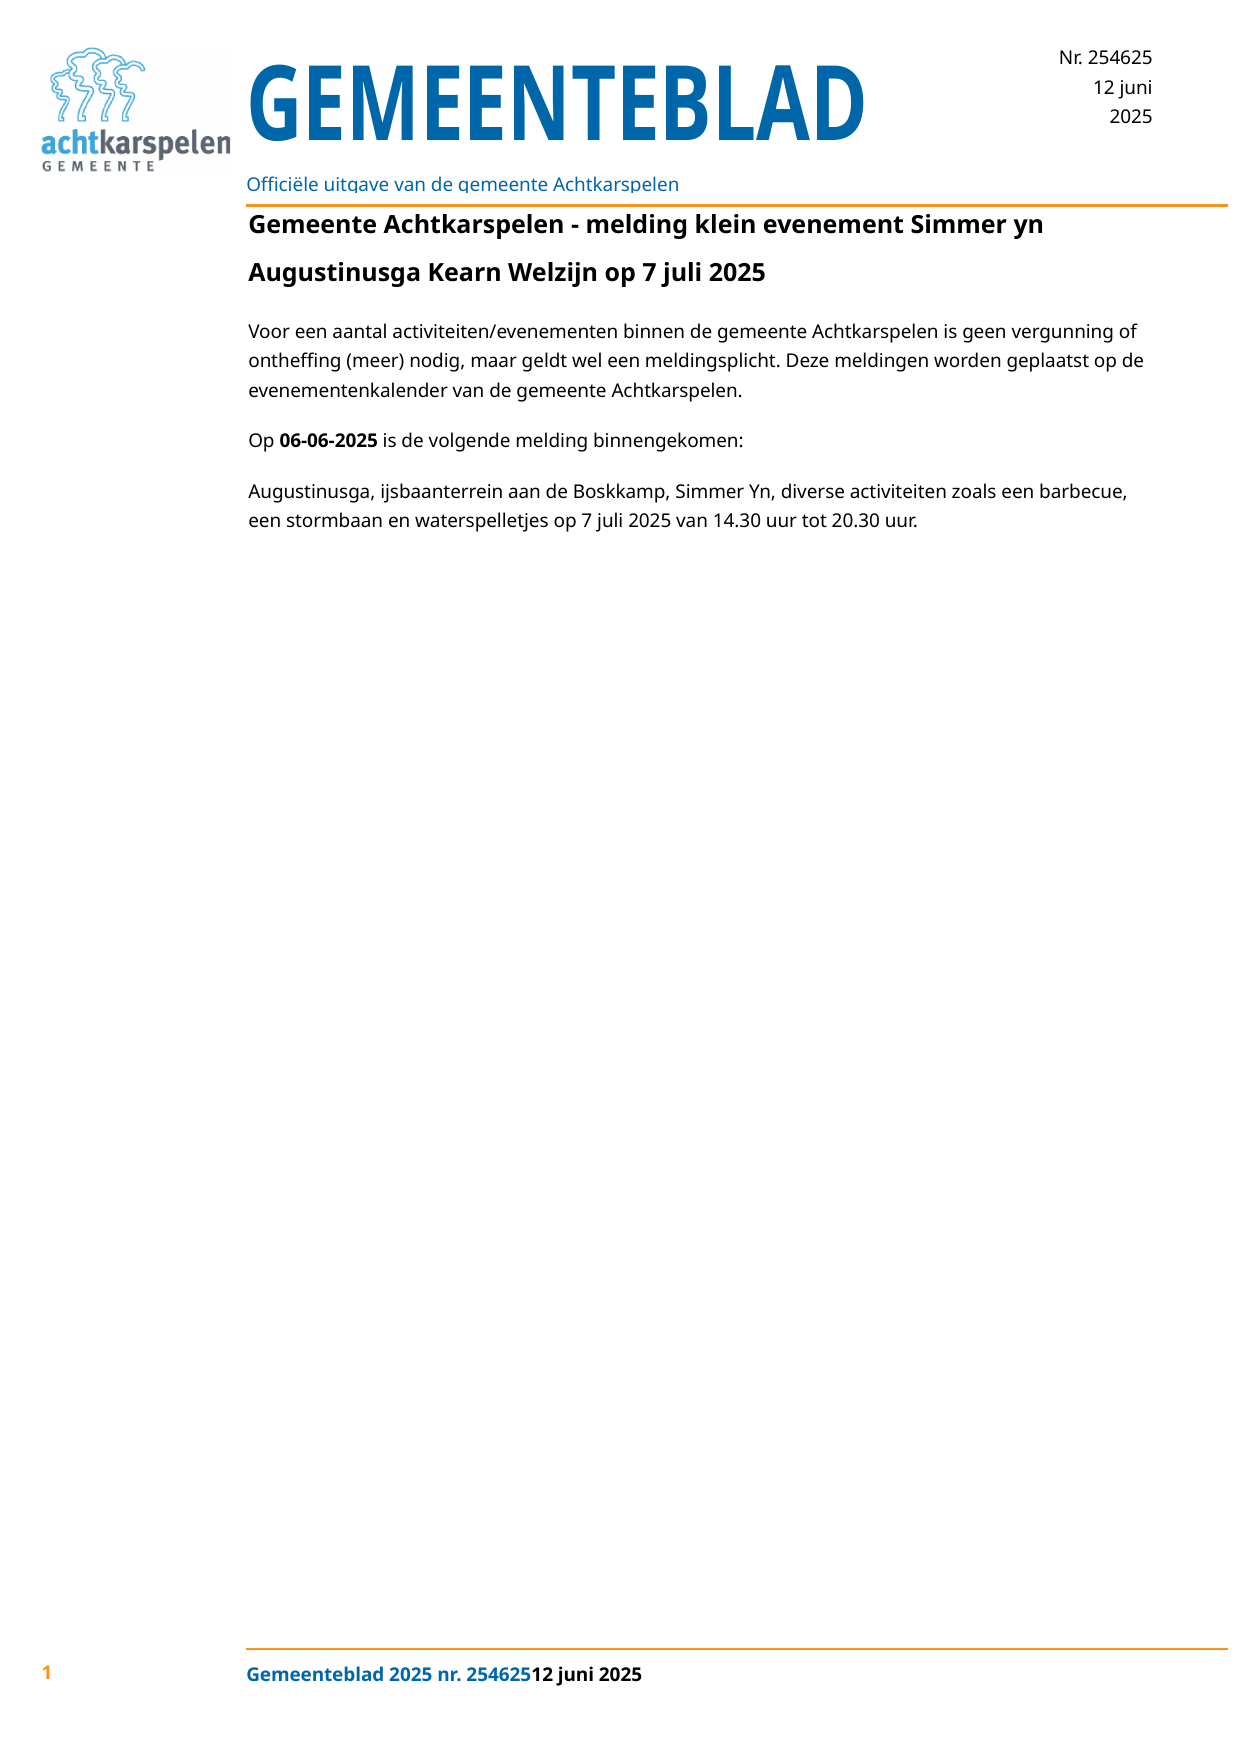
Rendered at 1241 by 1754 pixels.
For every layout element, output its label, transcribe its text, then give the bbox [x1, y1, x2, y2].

text Voor een aantal activiteiten/evenementen binnen de gemeente Achtkarspelen is geen vergunning of ontheffing (meer) nodig, maar geldt wel een meldingsplicht. Deze meldingen worden geplaatst op de evenementenkalender van de gemeente Achtkarspelen. [248, 318, 1152, 403]
picture [41, 47, 231, 172]
text Op 06-06-2025 is de volgende melding binnengekomen: [248, 427, 1152, 453]
text Gemeente Achtkarspelen - melding klein evenement Simmer yn Augustinusga Kearn Welzijn op 7 juli 2025 [248, 207, 1152, 288]
text Augustinusga, ijsbaanterrein aan de Boskkamp, Simmer Yn, diverse activiteiten zoals een barbecue, een stormbaan en waterspelletjes op 7 juli 2025 van 14.30 uur tot 20.30 uur. [248, 478, 1152, 533]
